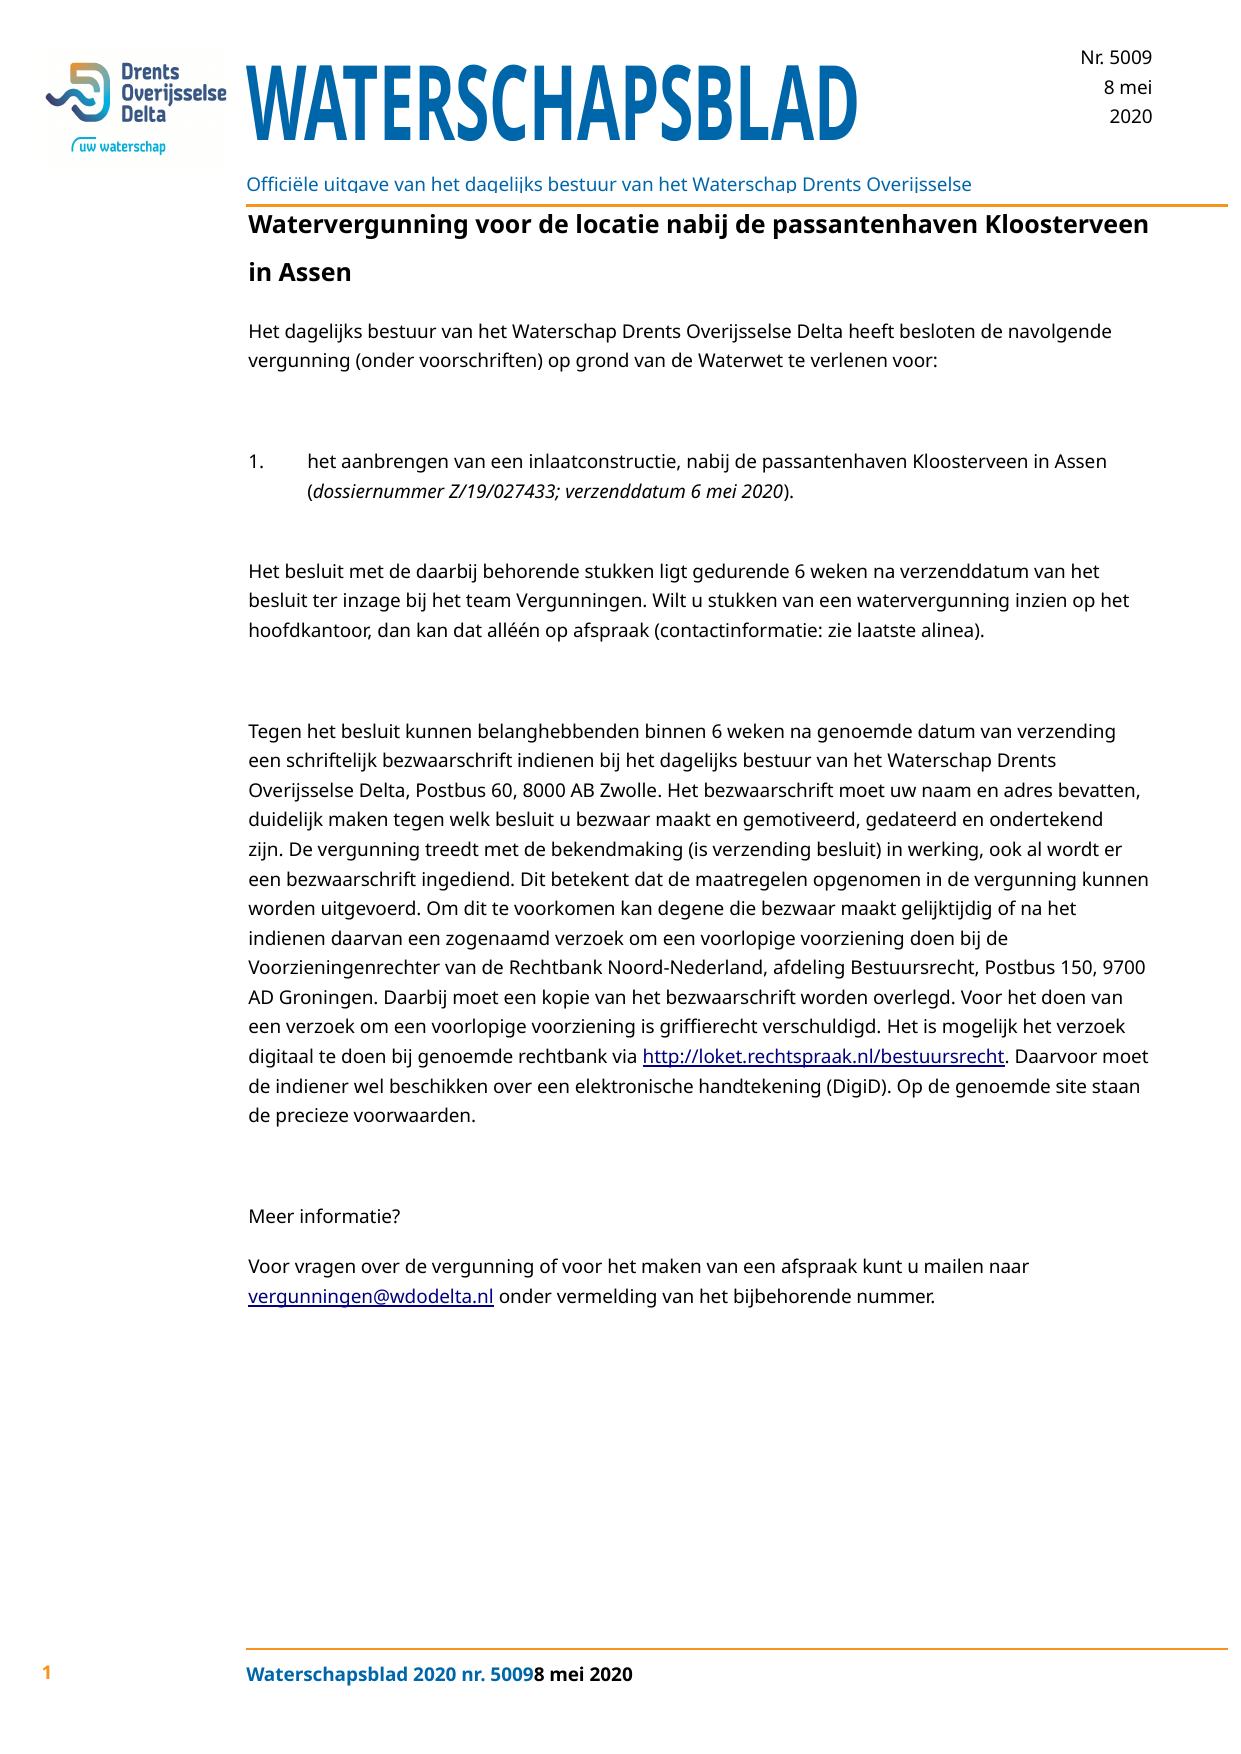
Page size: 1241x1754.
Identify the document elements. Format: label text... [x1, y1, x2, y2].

text Meer informatie? [248, 1203, 1152, 1229]
text Voor vragen over de vergunning of voor het maken van een afspraak kunt u mailen naar vergunningen@wdodelta.nl onder vermelding van het bijbehorende nummer. [248, 1254, 1152, 1309]
list het aanbrengen van een inlaatconstructie, nabij de passantenhaven Kloosterveen in Assen (dossiernummer Z/19/027433; verzenddatum 6 mei 2020). [248, 448, 1152, 504]
picture [41, 47, 231, 172]
text Watervergunning voor de locatie nabij de passantenhaven Kloosterveen in Assen [248, 207, 1152, 288]
text Het dagelijks bestuur van het Waterschap Drents Overijsselse Delta heeft besloten de navolgende vergunning (onder voorschriften) op grond van de Waterwet te verlenen voor: [248, 318, 1152, 373]
text Tegen het besluit kunnen belanghebbenden binnen 6 weken na genoemde datum van verzending een schriftelijk bezwaarschrift indienen bij het dagelijks bestuur van het Waterschap Drents Overijsselse Delta, Postbus 60, 8000 AB Zwolle. Het bezwaarschrift moet uw naam en adres bevatten, duidelijk maken tegen welk besluit u bezwaar maakt en gemotiveerd, gedateerd en ondertekend zijn. De vergunning treedt met de bekendmaking (is verzending besluit) in werking, ook al wordt er een bezwaarschrift ingediend. Dit betekent dat de maatregelen opgenomen in de vergunning kunnen worden uitgevoerd. Om dit te voorkomen kan degene die bezwaar maakt gelijktijdig of na het indienen daarvan een zogenaamd verzoek om een voorlopige voorziening doen bij de Voorzieningenrechter van de Rechtbank Noord-Nederland, afdeling Bestuursrecht, Postbus 150, 9700 AD Groningen. Daarbij moet een kopie van het bezwaarschrift worden overlegd. Voor het doen van een verzoek om een voorlopige voorziening is griffierecht verschuldigd. Het is mogelijk het verzoek digitaal te doen bij genoemde rechtbank via http://loket.rechtspraak.nl/bestuursrecht. Daarvoor moet de indiener wel beschikken over een elektronische handtekening (DigiD). Op de genoemde site staan de precieze voorwaarden. [248, 718, 1152, 1128]
text Het besluit met de daarbij behorende stukken ligt gedurende 6 weken na verzenddatum van het besluit ter inzage bij het team Vergunningen. Wilt u stukken van een watervergunning inzien op het hoofdkantoor, dan kan dat alléén op afspraak (contactinformatie: zie laatste alinea). [248, 558, 1152, 643]
